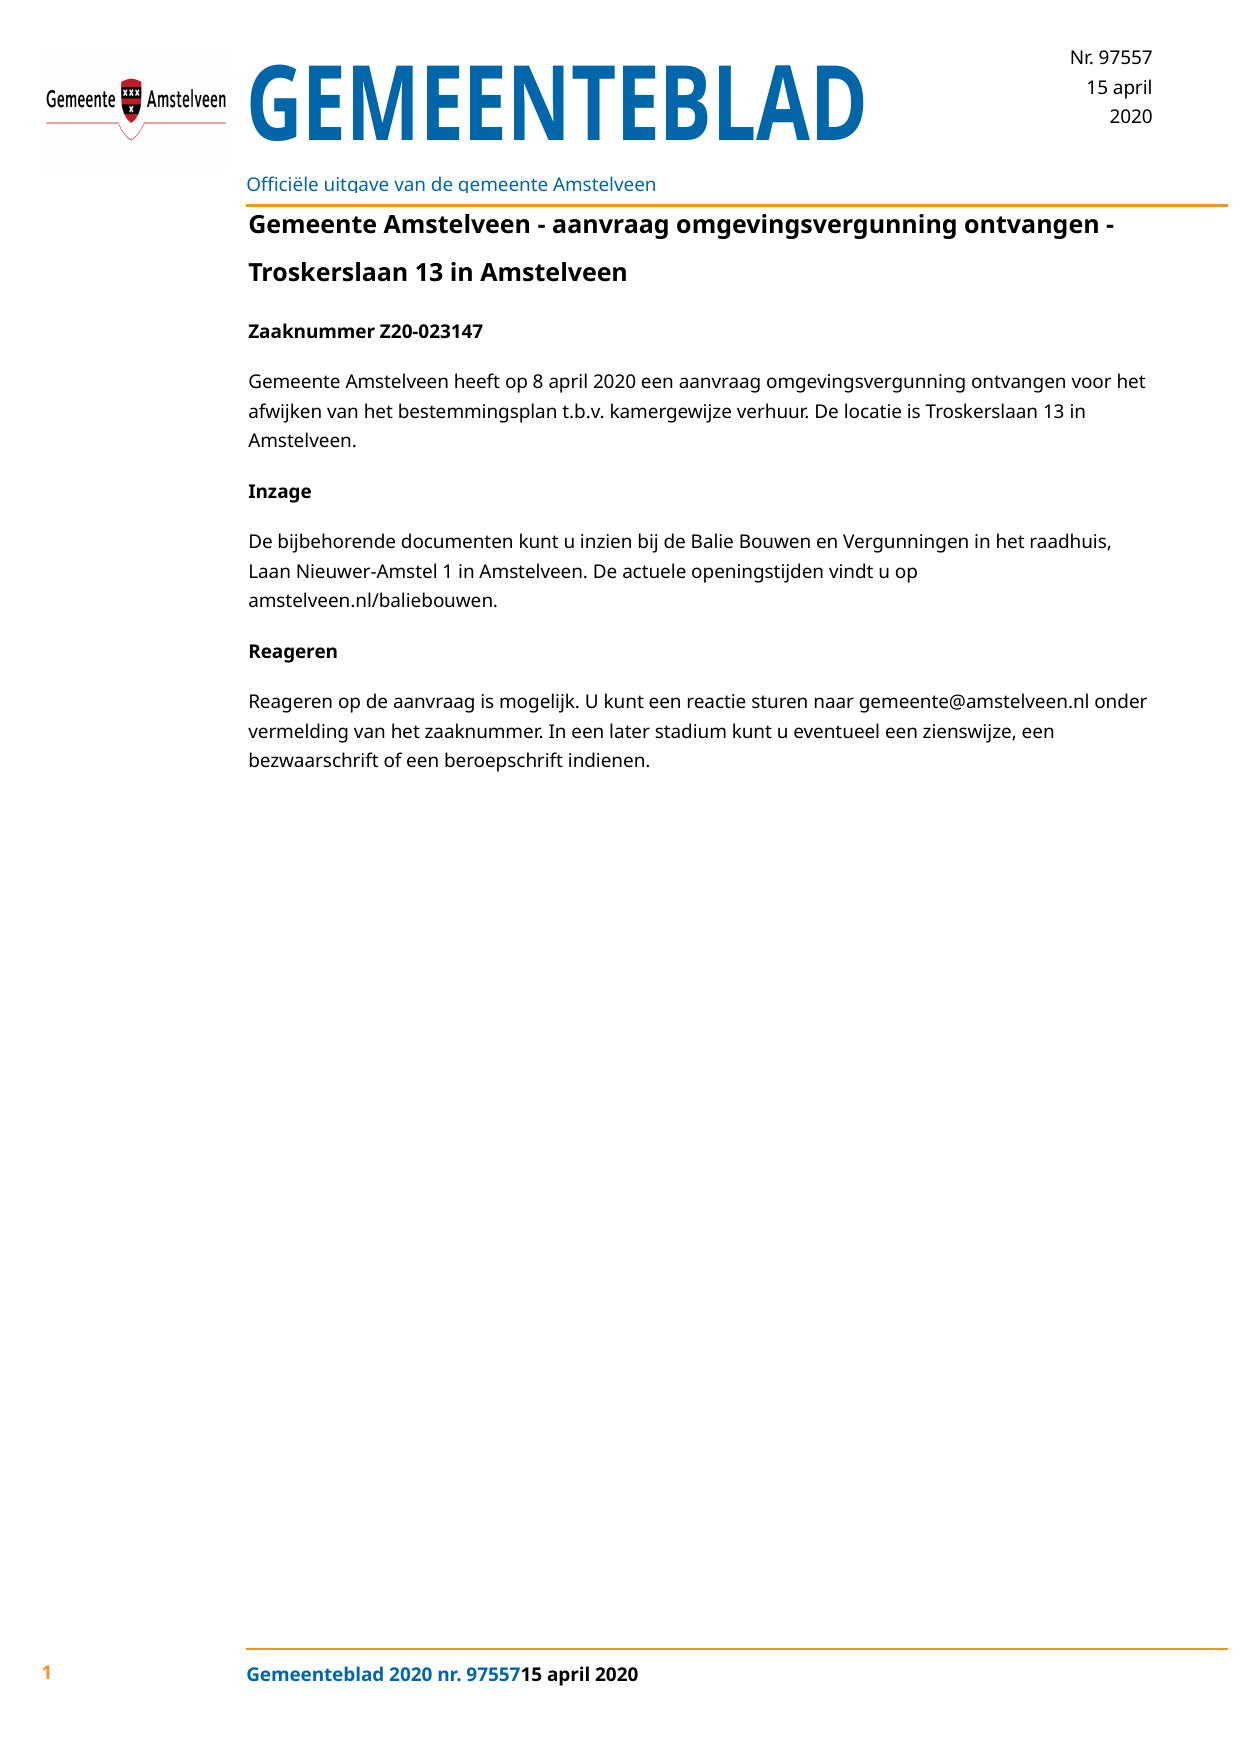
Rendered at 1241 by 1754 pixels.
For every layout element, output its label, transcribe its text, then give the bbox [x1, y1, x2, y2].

text Reageren op de aanvraag is mogelijk. U kunt een reactie sturen naar gemeente@amstelveen.nl onder vermelding van het zaaknummer. In een later stadium kunt u eventueel een zienswijze, een bezwaarschrift of een beroepschrift indienen. [248, 688, 1152, 773]
text Gemeente Amstelveen - aanvraag omgevingsvergunning ontvangen - Troskerslaan 13 in Amstelveen [248, 207, 1152, 288]
text De bijbehorende documenten kunt u inzien bij de Balie Bouwen en Vergunningen in het raadhuis, Laan Nieuwer-Amstel 1 in Amstelveen. De actuele openingstijden vindt u op amstelveen.nl/baliebouwen. [248, 528, 1152, 613]
picture [41, 47, 231, 172]
text Zaaknummer Z20-023147 [248, 318, 1152, 344]
text Gemeente Amstelveen heeft op 8 april 2020 een aanvraag omgevingsvergunning ontvangen voor het afwijken van het bestemmingsplan t.b.v. kamergewijze verhuur. De locatie is Troskerslaan 13 in Amstelveen. [248, 368, 1152, 453]
text Inzage [248, 478, 1152, 504]
text Reageren [248, 638, 1152, 664]
